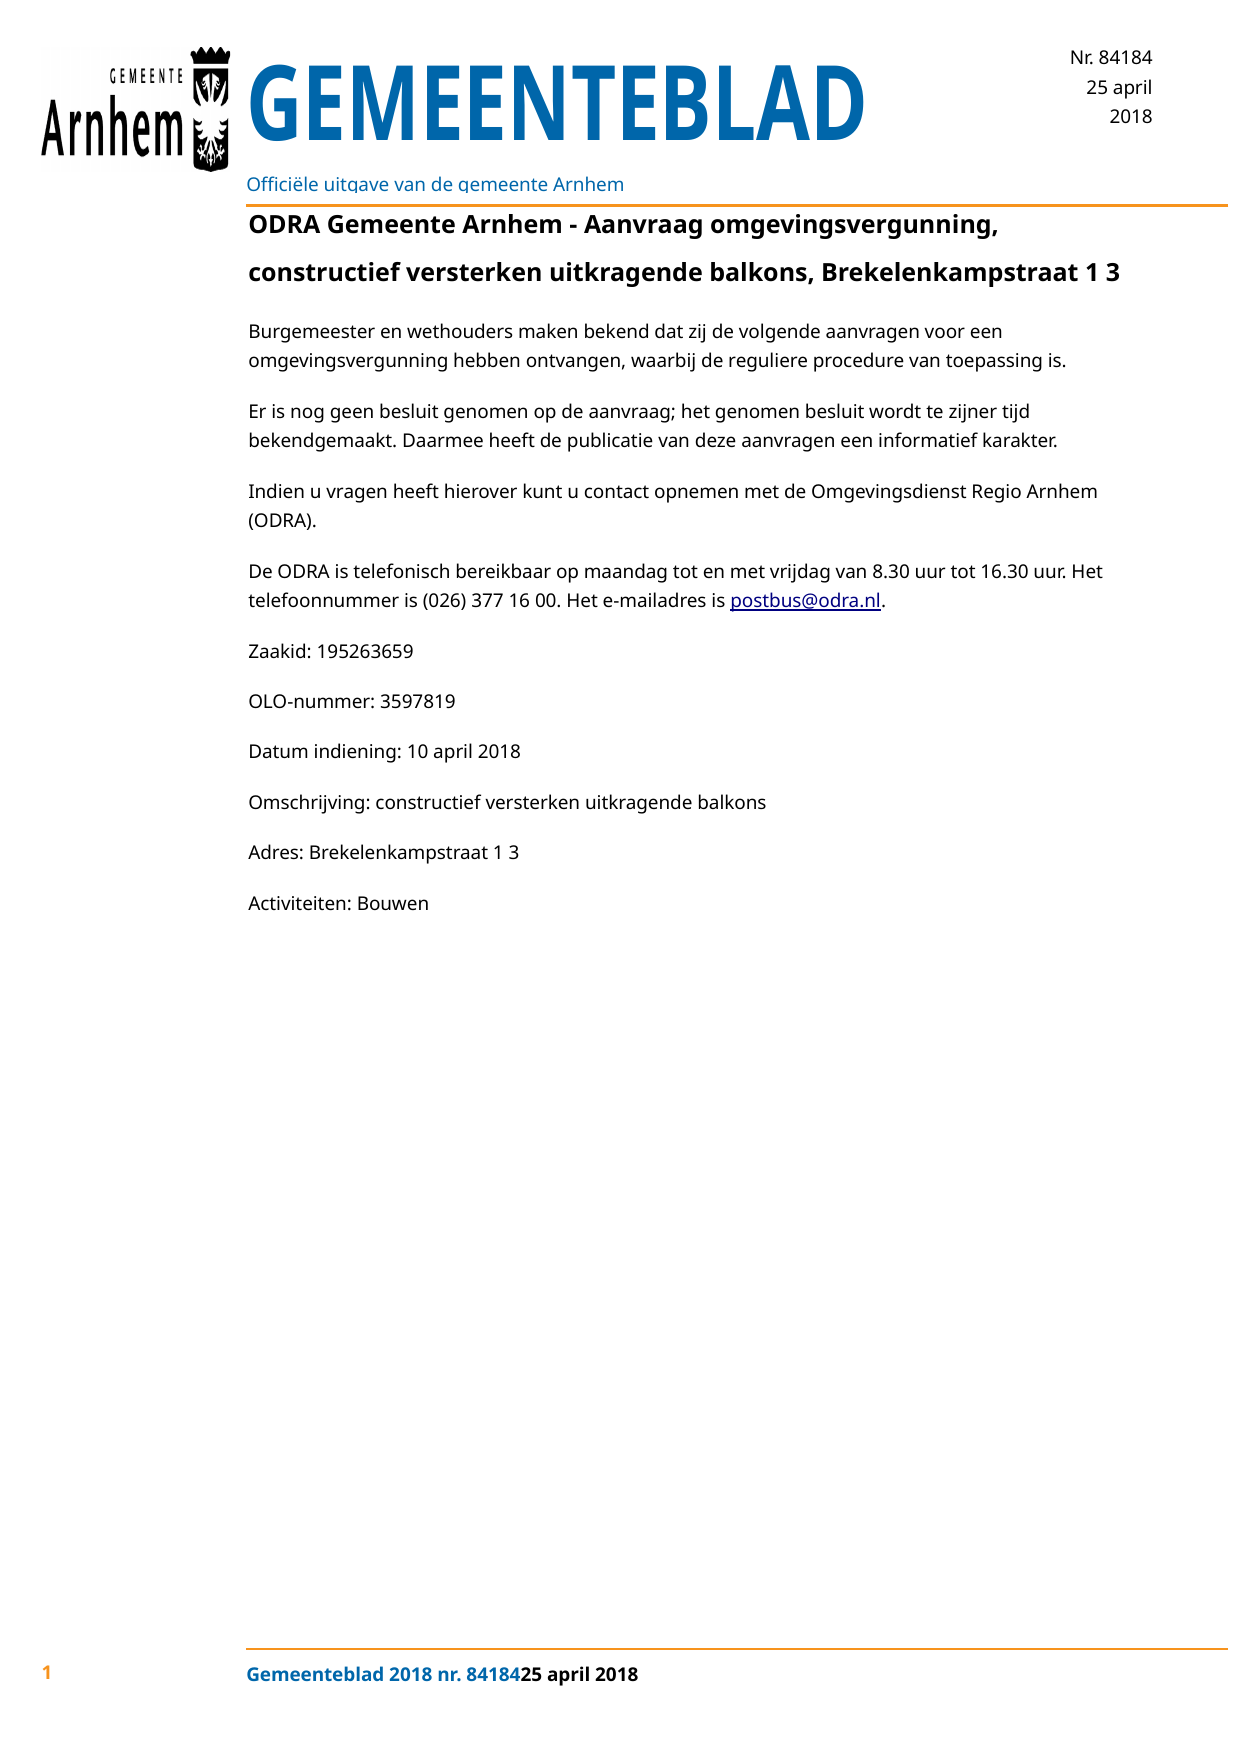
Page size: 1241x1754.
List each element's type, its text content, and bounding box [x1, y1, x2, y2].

text Omschrijving: constructief versterken uitkragende balkons [248, 789, 1152, 815]
text Adres: Brekelenkampstraat 1 3 [248, 839, 1152, 865]
text Zaakid: 195263659 [248, 638, 1152, 664]
text De ODRA is telefonisch bereikbaar op maandag tot en met vrijdag van 8.30 uur tot 16.30 uur. Het telefoonnummer is (026) 377 16 00. Het e-mailadres is postbus@odra.nl. [248, 558, 1152, 613]
text Datum indiening: 10 april 2018 [248, 739, 1152, 764]
text Burgemeester en wethouders maken bekend dat zij de volgende aanvragen voor een omgevingsvergunning hebben ontvangen, waarbij de reguliere procedure van toepassing is. [248, 318, 1152, 373]
text Activiteiten: Bouwen [248, 890, 1152, 916]
picture [41, 47, 231, 172]
text ODRA Gemeente Arnhem - Aanvraag omgevingsvergunning, constructief versterken uitkragende balkons, Brekelenkampstraat 1 3 [248, 207, 1152, 288]
text Indien u vragen heeft hierover kunt u contact opnemen met de Omgevingsdienst Regio Arnhem (ODRA). [248, 478, 1152, 533]
text Er is nog geen besluit genomen op de aanvraag; het genomen besluit wordt te zijner tijd bekendgemaakt. Daarmee heeft de publicatie van deze aanvragen een informatief karakter. [248, 398, 1152, 453]
text OLO-nummer: 3597819 [248, 688, 1152, 714]
